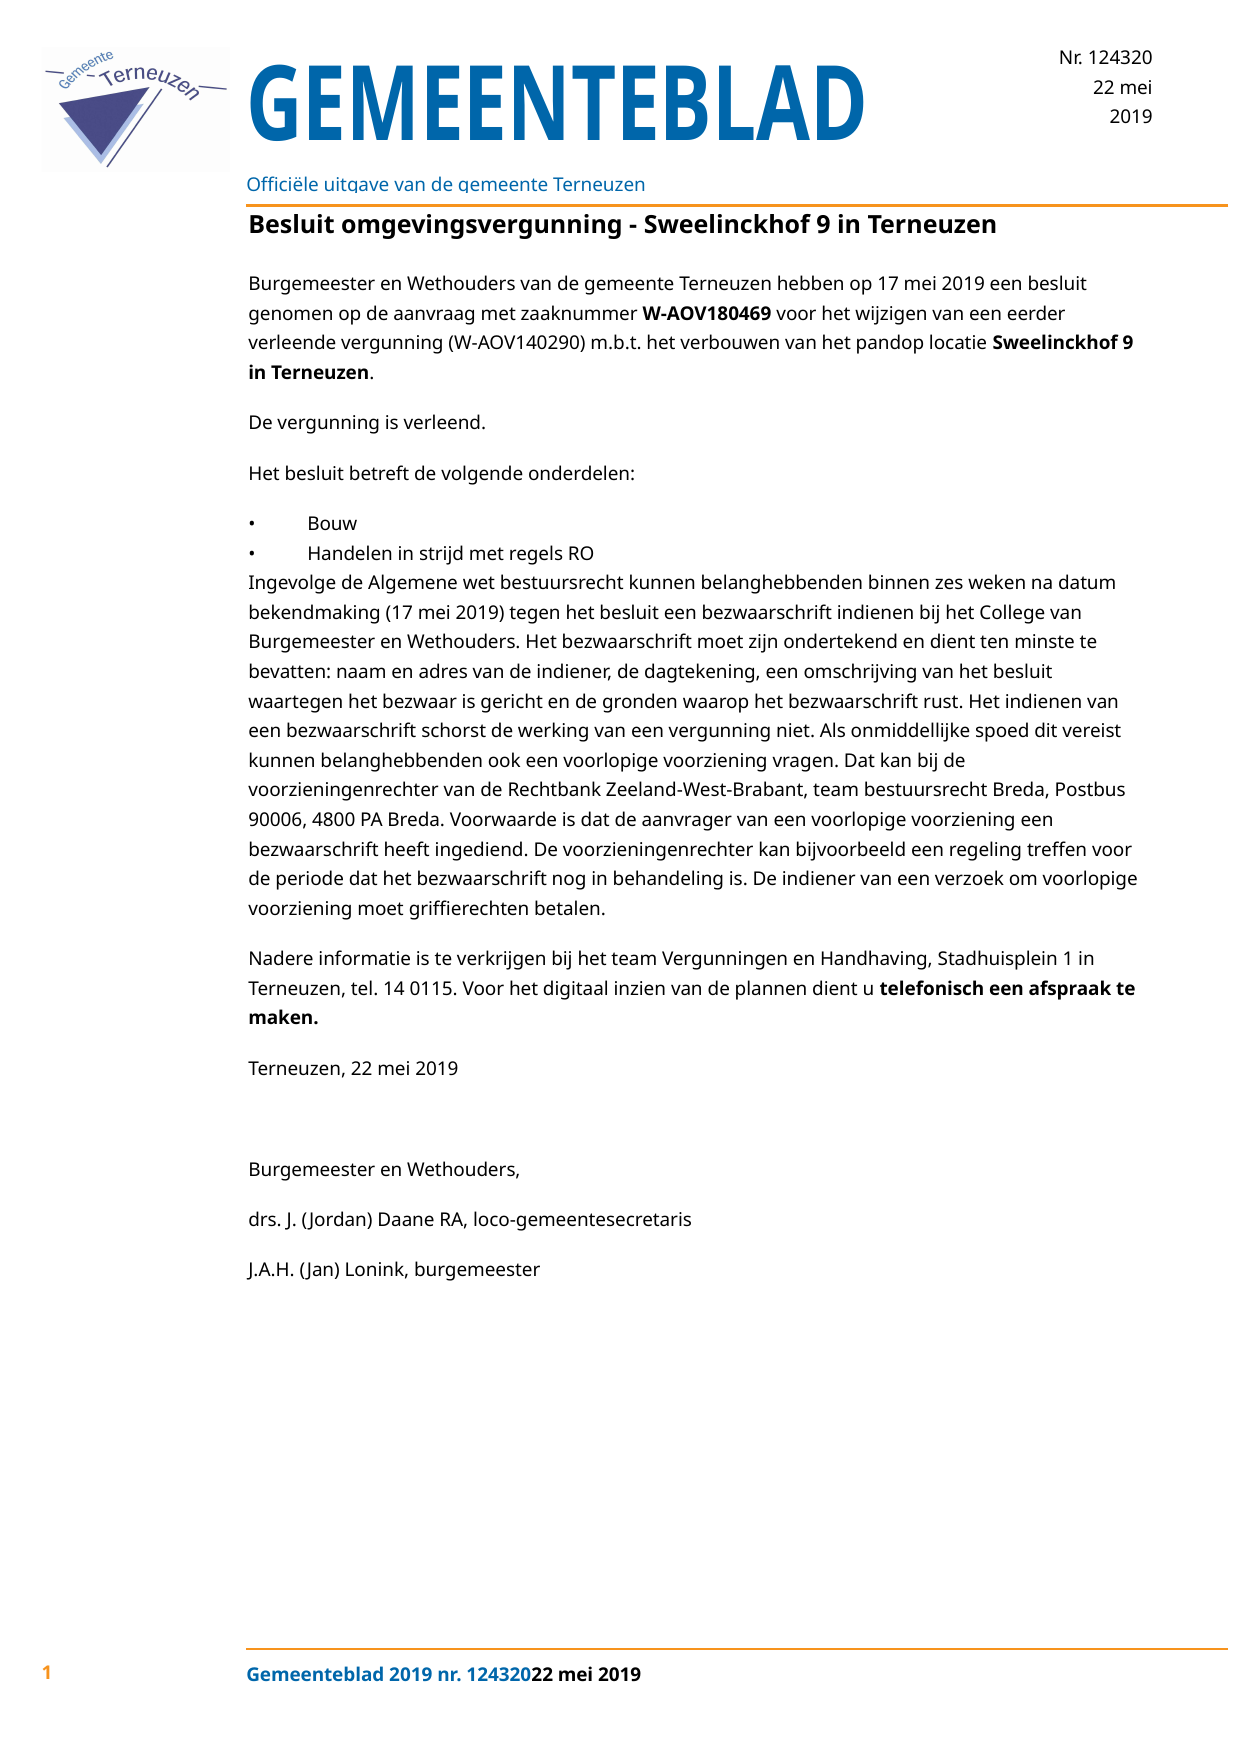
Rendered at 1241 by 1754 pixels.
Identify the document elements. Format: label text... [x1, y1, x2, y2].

text Terneuzen, 22 mei 2019 [248, 1055, 1152, 1081]
text De vergunning is verleend. [248, 409, 1152, 435]
text Burgemeester en Wethouders, [248, 1156, 1152, 1181]
list Bouw [248, 510, 1152, 536]
list Handelen in strijd met regels RO [248, 540, 1152, 566]
picture [41, 47, 231, 172]
text drs. J. (Jordan) Daane RA, loco-gemeentesecretaris [248, 1206, 1152, 1232]
text Nadere informatie is te verkrijgen bij het team Vergunningen en Handhaving, Stadhuisplein 1 in Terneuzen, tel. 14 0115. Voor het digitaal inzien van de plannen dient u telefonisch een afspraak te maken. [248, 945, 1152, 1030]
text Het besluit betreft de volgende onderdelen: [248, 460, 1152, 486]
text J.A.H. (Jan) Lonink, burgemeester [248, 1257, 1152, 1282]
text Besluit omgevingsvergunning - Sweelinckhof 9 in Terneuzen [248, 207, 1152, 241]
text Ingevolge de Algemene wet bestuursrecht kunnen belanghebbenden binnen zes weken na datum bekendmaking (17 mei 2019) tegen het besluit een bezwaarschrift indienen bij het College van Burgemeester en Wethouders. Het bezwaarschrift moet zijn ondertekend en dient ten minste te bevatten: naam en adres van de indiener, de dagtekening, een omschrijving van het besluit waartegen het bezwaar is gericht en de gronden waarop het bezwaarschrift rust. Het indienen van een bezwaarschrift schorst de werking van een vergunning niet. Als onmiddellijke spoed dit vereist kunnen belanghebbenden ook een voorlopige voorziening vragen. Dat kan bij de voorzieningenrechter van de Rechtbank Zeeland-West-Brabant, team bestuursrecht Breda, Postbus 90006, 4800 PA Breda. Voorwaarde is dat de aanvrager van een voorlopige voorziening een bezwaarschrift heeft ingediend. De voorzieningenrechter kan bijvoorbeeld een regeling treffen voor de periode dat het bezwaarschrift nog in behandeling is. De indiener van een verzoek om voorlopige voorziening moet griffierechten betalen. [248, 569, 1152, 921]
text Burgemeester en Wethouders van de gemeente Terneuzen hebben op 17 mei 2019 een besluit genomen op de aanvraag met zaaknummer W-AOV180469 voor het wijzigen van een eerder verleende vergunning (W-AOV140290) m.b.t. het verbouwen van het pandop locatie Sweelinckhof 9 in Terneuzen. [248, 270, 1152, 385]
